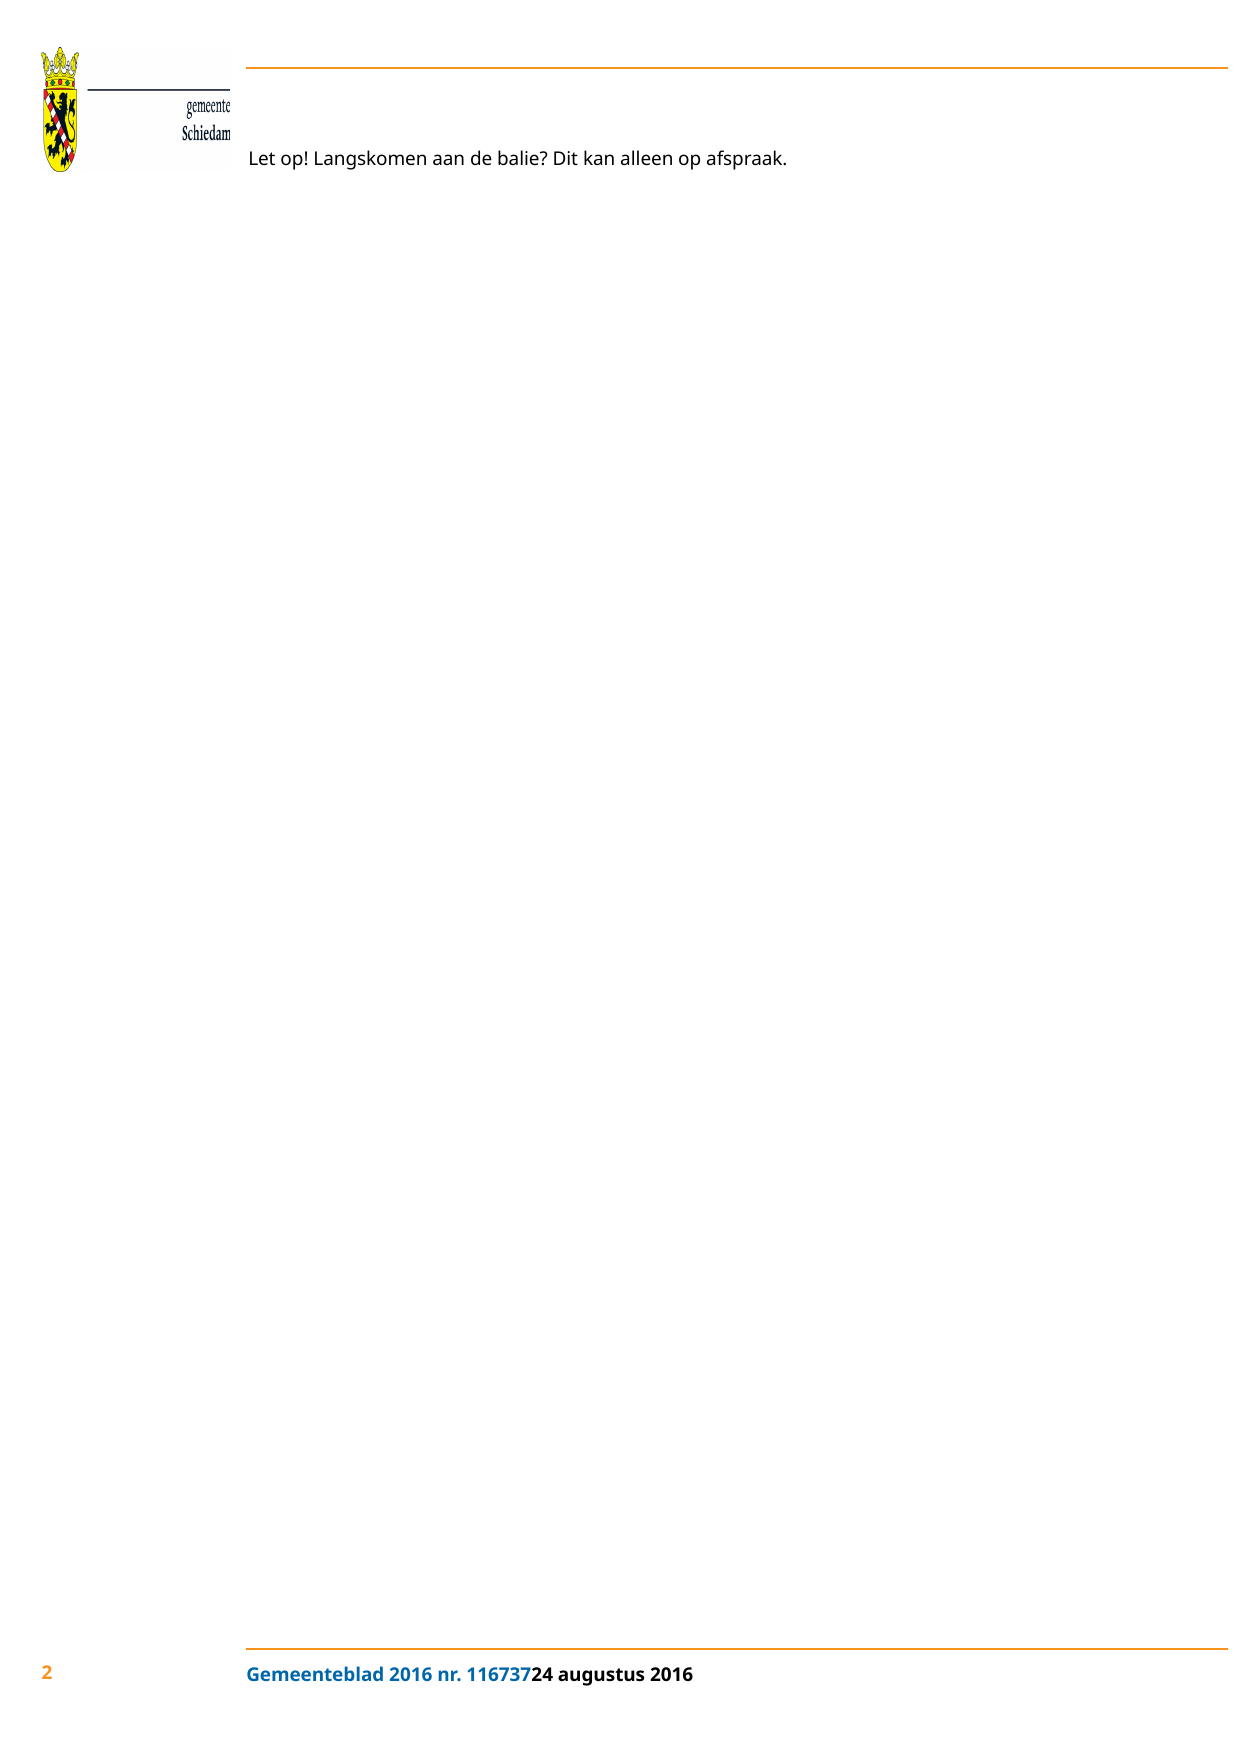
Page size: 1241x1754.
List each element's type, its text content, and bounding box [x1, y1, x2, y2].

text Let op! Langskomen aan de balie? Dit kan alleen op afspraak. [248, 145, 1152, 171]
picture [41, 47, 231, 172]
